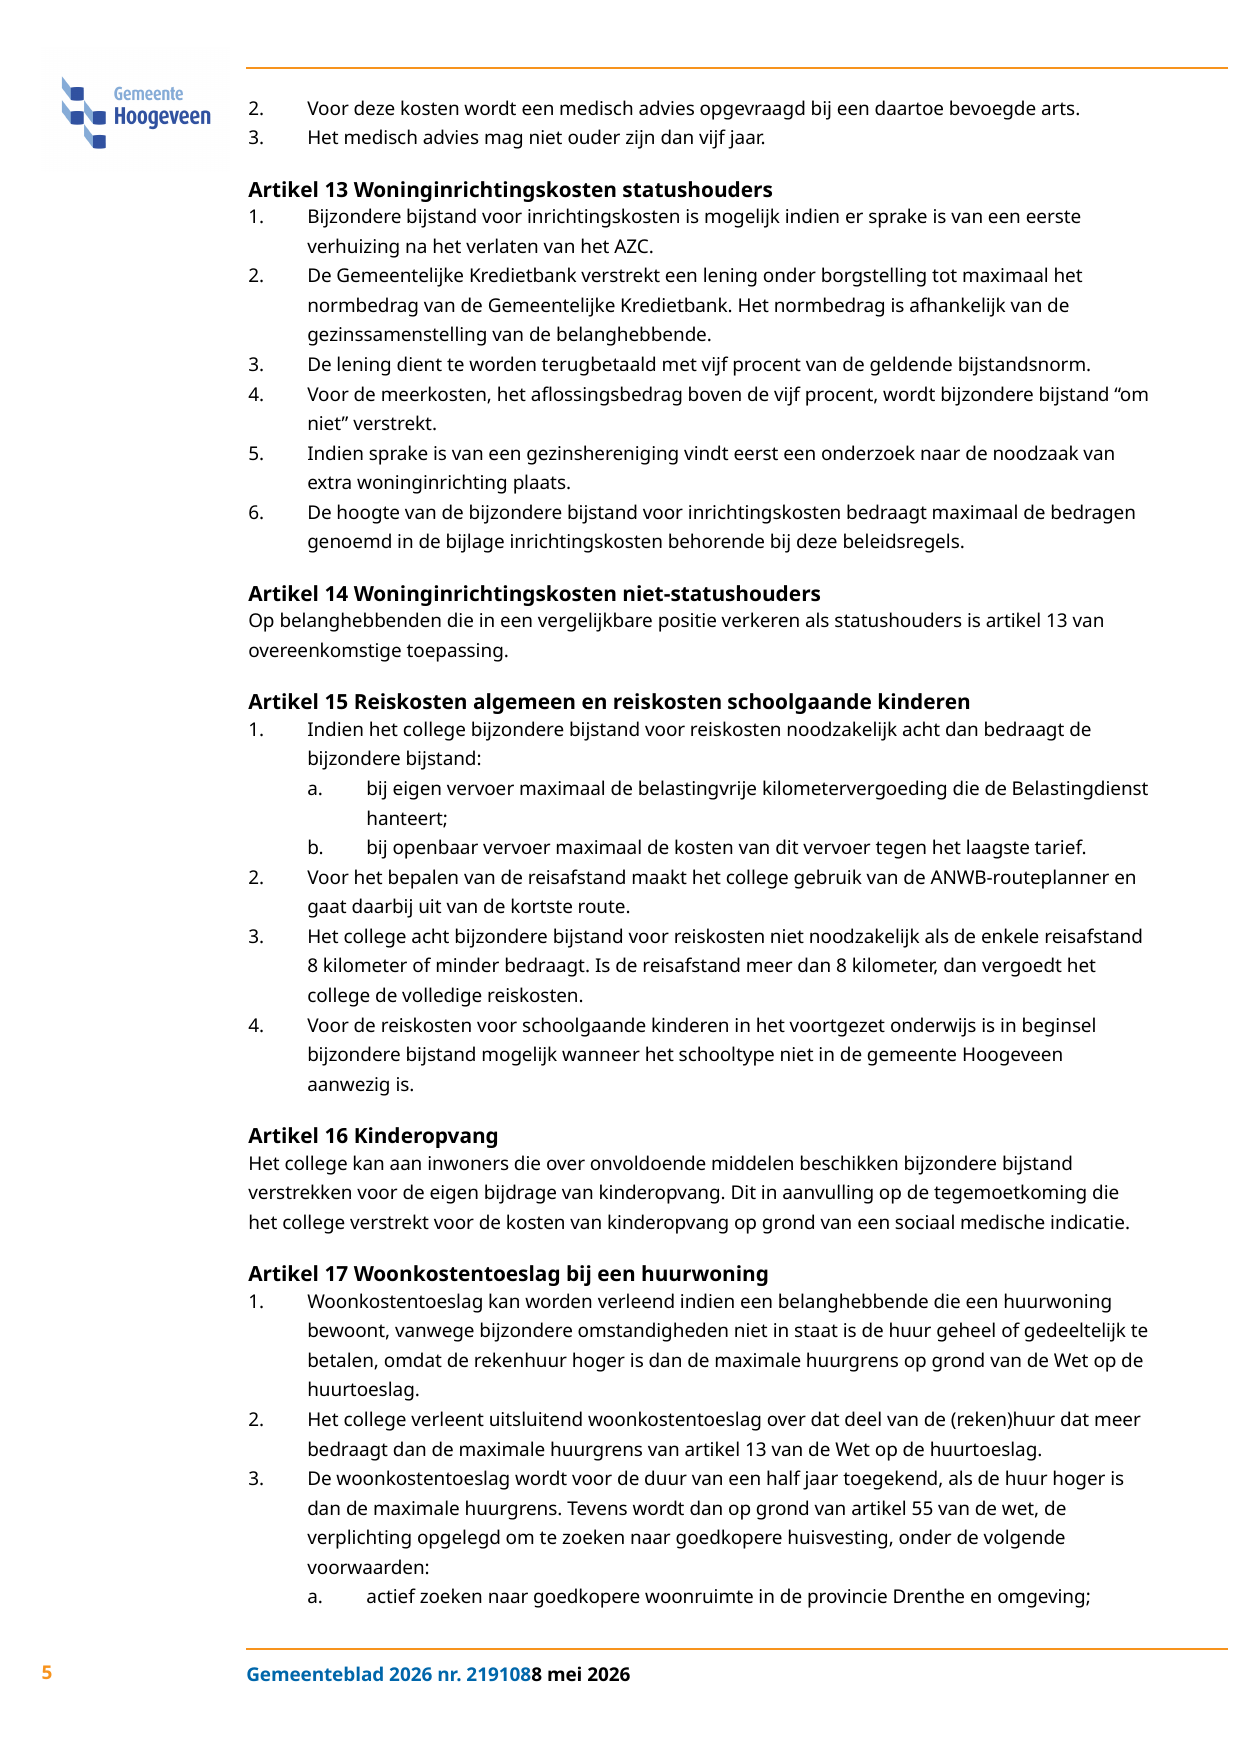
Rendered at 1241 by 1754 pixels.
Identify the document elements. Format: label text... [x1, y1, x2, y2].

text Artikel 17 Woonkostentoeslag bij een huurwoning [248, 1259, 1152, 1288]
list De woonkostentoeslag wordt voor de duur van een half jaar toegekend, als de huur hoger is dan de maximale huurgrens. Tevens wordt dan op grond van artikel 55 van de wet, de verplichting opgelegd om te zoeken naar goedkopere huisvesting, onder de volgende voorwaarden: [248, 1465, 1152, 1580]
list Voor het bepalen van de reisafstand maakt het college gebruik van de ANWB-routeplanner en gaat daarbij uit van de kortste route. [248, 864, 1152, 919]
text Artikel 14 Woninginrichtingskosten niet-statushouders [248, 579, 1152, 607]
list Het college acht bijzondere bijstand voor reiskosten niet noodzakelijk als de enkele reisafstand 8 kilometer of minder bedraagt. Is de reisafstand meer dan 8 kilometer, dan vergoedt het college de volledige reiskosten. [248, 923, 1152, 1008]
list Voor de reiskosten voor schoolgaande kinderen in het voortgezet onderwijs is in beginsel bijzondere bijstand mogelijk wanneer het schooltype niet in de gemeente Hoogeveen aanwezig is. [248, 1012, 1152, 1097]
list Indien sprake is van een gezinshereniging vindt eerst een onderzoek naar de noodzaak van extra woninginrichting plaats. [248, 440, 1152, 495]
list Indien het college bijzondere bijstand voor reiskosten noodzakelijk acht dan bedraagt de bijzondere bijstand: [248, 716, 1152, 771]
text Artikel 13 Woninginrichtingskosten statushouders [248, 175, 1152, 203]
list De lening dient te worden terugbetaald met vijf procent van de geldende bijstandsnorm. [248, 351, 1152, 377]
list De Gemeentelijke Kredietbank verstrekt een lening onder borgstelling tot maximaal het normbedrag van de Gemeentelijke Kredietbank. Het normbedrag is afhankelijk van de gezinssamenstelling van de belanghebbende. [248, 262, 1152, 347]
text Het college kan aan inwoners die over onvoldoende middelen beschikken bijzondere bijstand verstrekken voor de eigen bijdrage van kinderopvang. Dit in aanvulling op de tegemoetkoming die het college verstrekt voor de kosten van kinderopvang op grond van een sociaal medische indicatie. [248, 1150, 1152, 1235]
list Voor deze kosten wordt een medisch advies opgevraagd bij een daartoe bevoegde arts. [248, 95, 1152, 121]
picture [41, 47, 231, 172]
text Artikel 16 Kinderopvang [248, 1121, 1152, 1150]
text Artikel 15 Reiskosten algemeen en reiskosten schoolgaande kinderen [248, 687, 1152, 716]
list De hoogte van de bijzondere bijstand voor inrichtingskosten bedraagt maximaal de bedragen genoemd in de bijlage inrichtingskosten behorende bij deze beleidsregels. [248, 499, 1152, 554]
list actief zoeken naar goedkopere woonruimte in de provincie Drenthe en omgeving; [307, 1584, 1152, 1609]
list Bijzondere bijstand voor inrichtingskosten is mogelijk indien er sprake is van een eerste verhuizing na het verlaten van het AZC. [248, 203, 1152, 258]
list bij eigen vervoer maximaal de belastingvrije kilometervergoeding die de Belastingdienst hanteert; [307, 775, 1152, 830]
list Het college verleent uitsluitend woonkostentoeslag over dat deel van de (reken)huur dat meer bedraagt dan de maximale huurgrens van artikel 13 van de Wet op de huurtoeslag. [248, 1406, 1152, 1461]
text Op belanghebbenden die in een vergelijkbare positie verkeren als statushouders is artikel 13 van overeenkomstige toepassing. [248, 607, 1152, 663]
list Het medisch advies mag niet ouder zijn dan vijf jaar. [248, 124, 1152, 150]
list Voor de meerkosten, het aflossingsbedrag boven de vijf procent, wordt bijzondere bijstand “om niet” verstrekt. [248, 381, 1152, 436]
list Woonkostentoeslag kan worden verleend indien een belanghebbende die een huurwoning bewoont, vanwege bijzondere omstandigheden niet in staat is de huur geheel of gedeeltelijk te betalen, omdat de rekenhuur hoger is dan de maximale huurgrens op grond van de Wet op de huurtoeslag. [248, 1288, 1152, 1402]
list bij openbaar vervoer maximaal de kosten van dit vervoer tegen het laagste tarief. [307, 834, 1152, 860]
